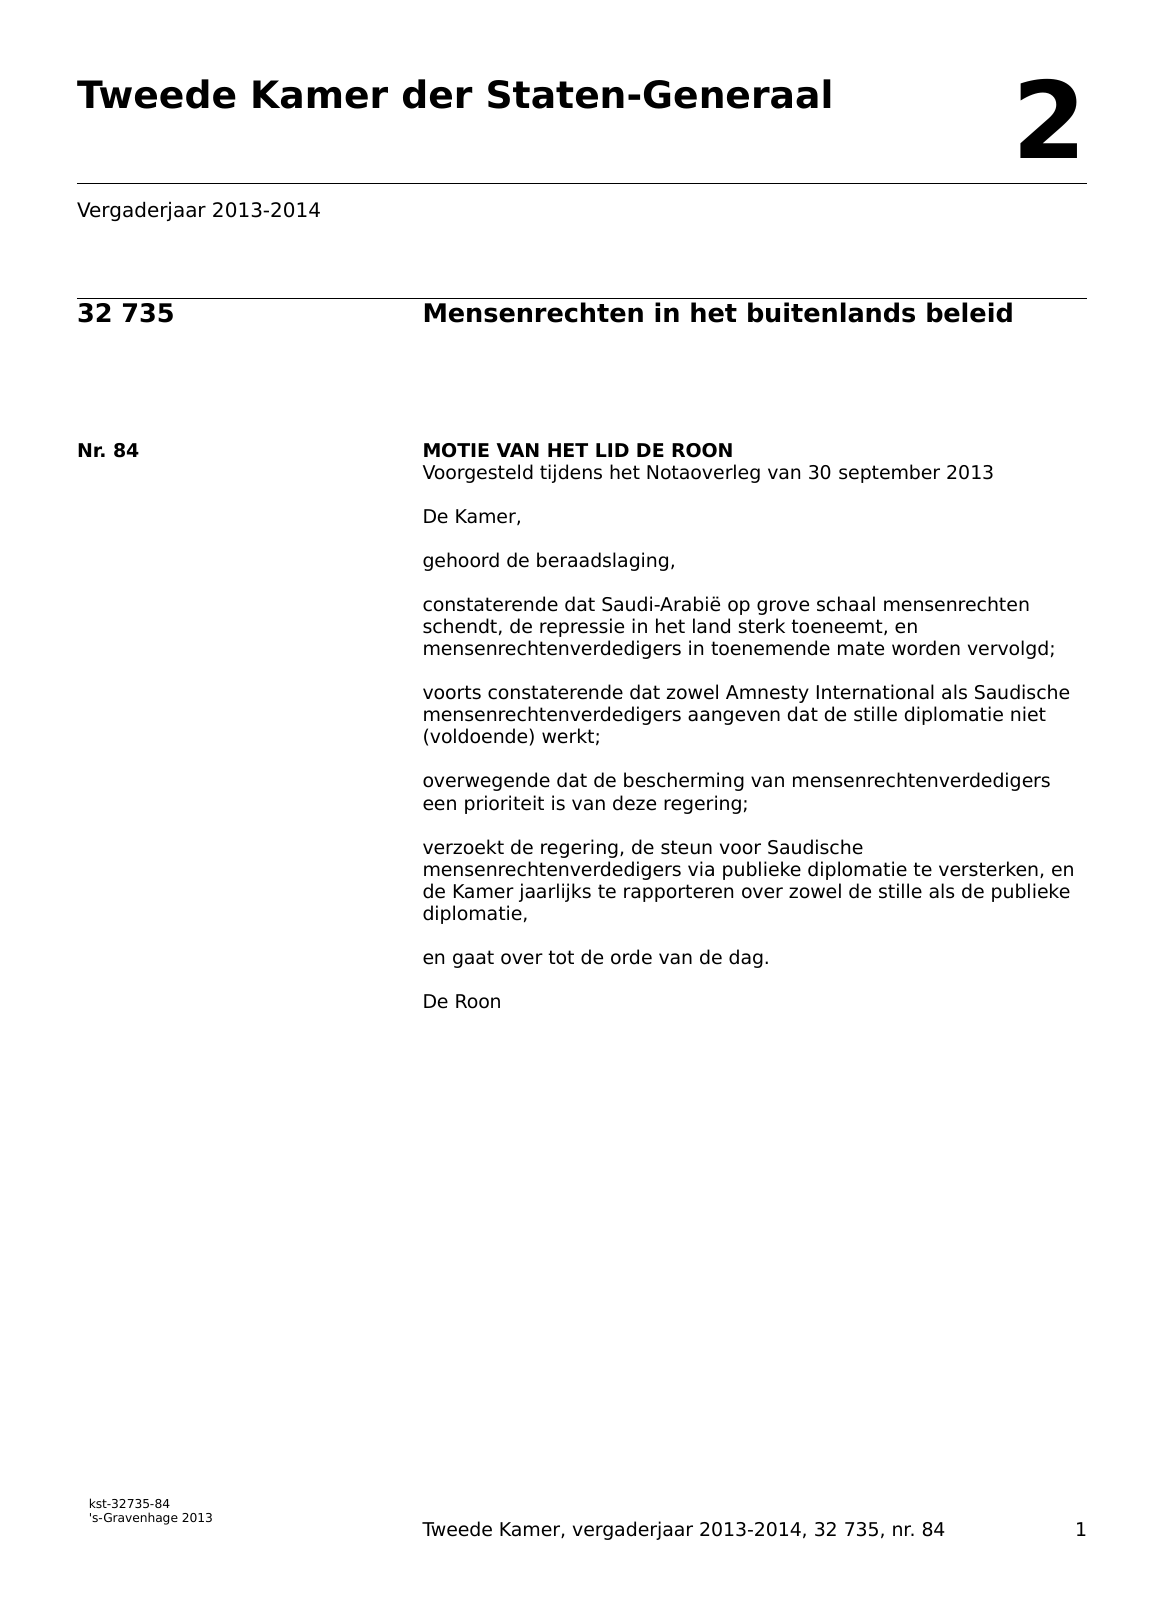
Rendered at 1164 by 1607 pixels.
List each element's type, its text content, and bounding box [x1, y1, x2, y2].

table_header 2 [886, 59, 1087, 183]
text verzoekt de regering, de steun voor Saudische mensenrechtenverdedigers via publieke diplomatie te versterken, en de Kamer jaarlijks te rapporteren over zowel de stille als de publieke diplomatie, [422, 837, 1087, 924]
text en gaat over tot de orde van de dag. [422, 947, 1087, 969]
text constaterende dat Saudi-Arabië op grove schaal mensenrechten schendt, de repressie in het land sterk toeneemt, en mensenrechtenverdedigers in toenemende mate worden vervolgd; [422, 594, 1087, 660]
subtitle Nr. 84 MOTIE VAN HET LID DE ROON [77, 440, 1087, 462]
text 's-Gravenhage 2013 [88, 1511, 323, 1525]
subtitle 32 735 Mensenrechten in het buitenlands beleid [77, 299, 1087, 329]
text De Kamer, [422, 506, 1087, 528]
table_cell Vergaderjaar 2013-2014 [77, 184, 1087, 298]
text voorts constaterende dat zowel Amnesty International als Saudische mensenrechtenverdedigers aangeven dat de stille diplomatie niet (voldoende) werkt; [422, 682, 1087, 748]
text kst-32735-84 [88, 1497, 323, 1511]
text overwegende dat de bescherming van mensenrechtenverdedigers een prioriteit is van deze regering; [422, 770, 1087, 814]
text gehoord de beraadslaging, [422, 550, 1087, 572]
text Voorgesteld tijdens het Notaoverleg van 30 september 2013 [422, 462, 1087, 484]
text De Roon [422, 991, 1087, 1013]
table_header Tweede Kamer der Staten-Generaal [77, 59, 886, 183]
